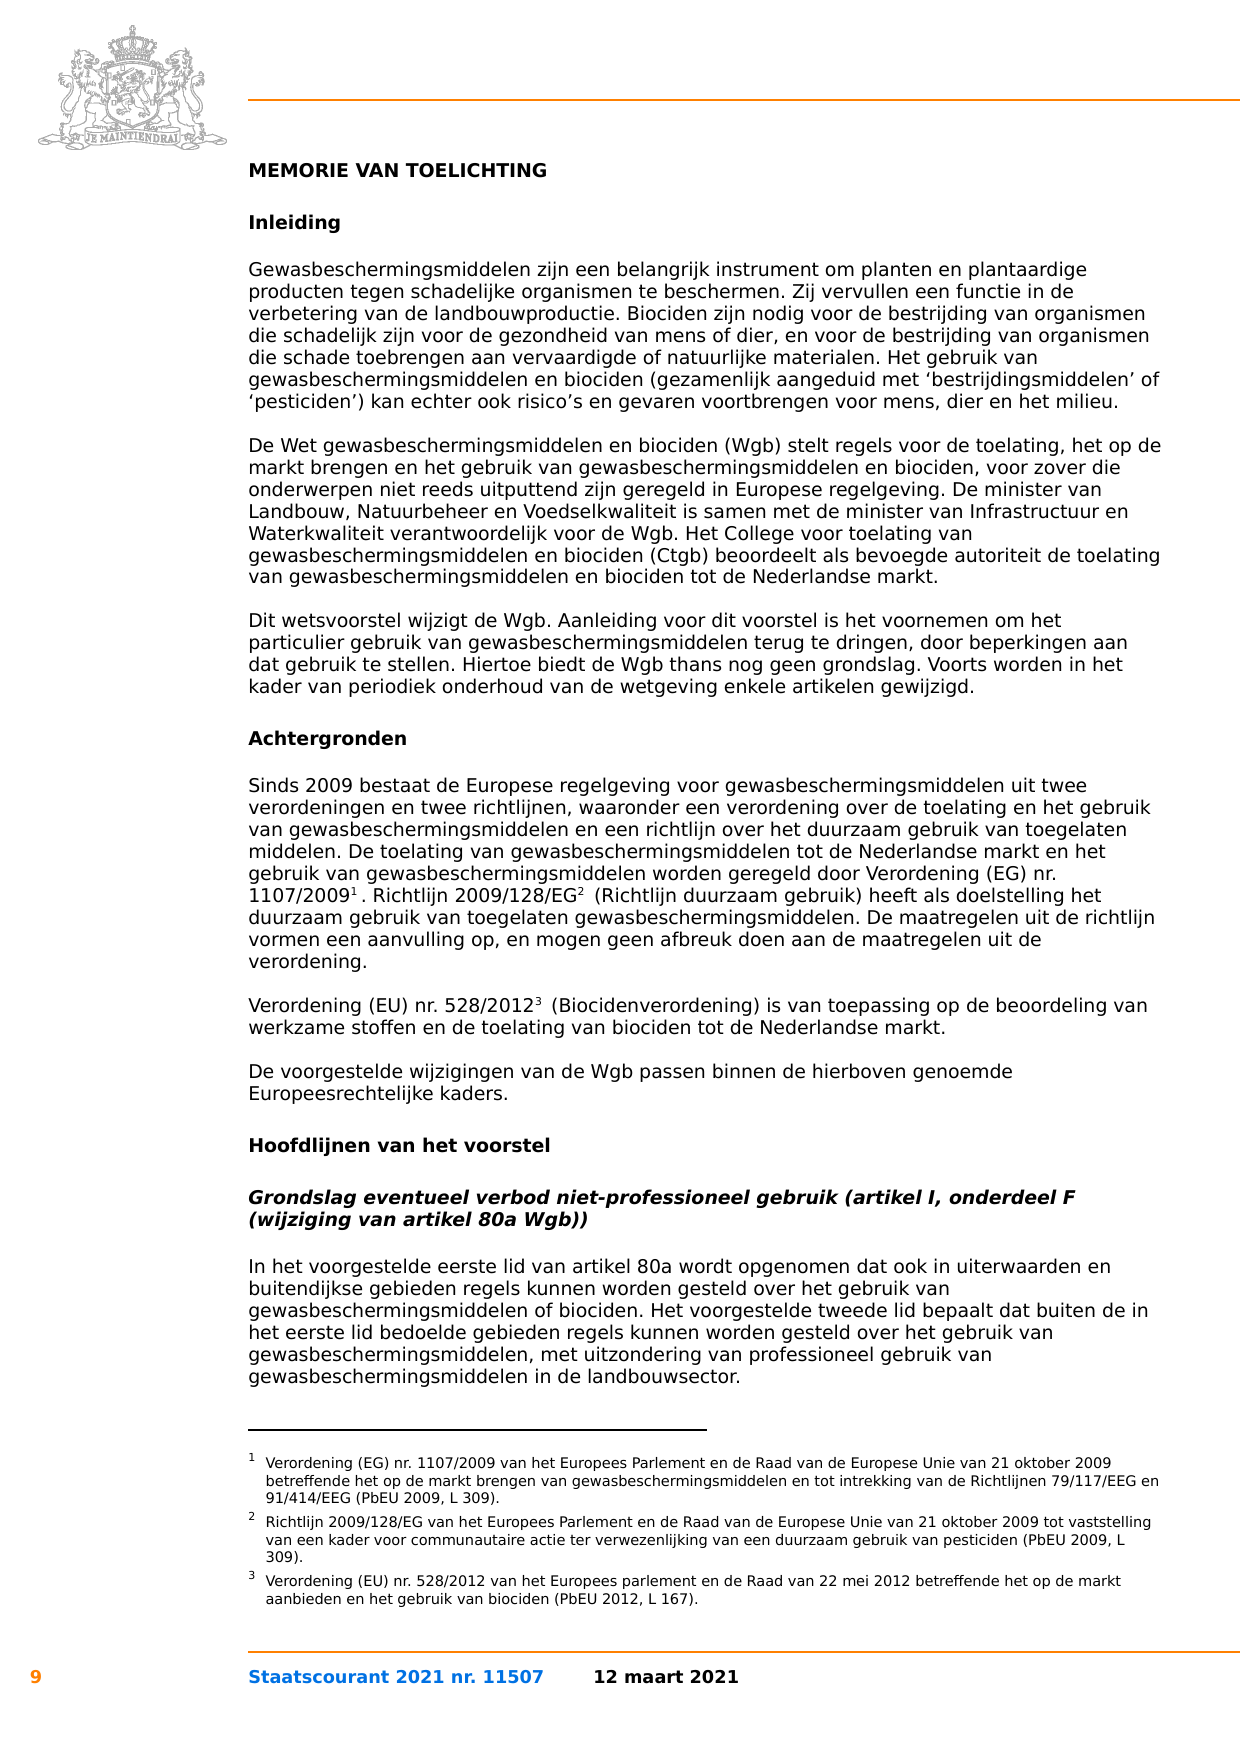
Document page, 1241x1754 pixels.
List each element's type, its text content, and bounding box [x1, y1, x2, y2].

text De Wet gewasbeschermingsmiddelen en biociden (Wgb) stelt regels voor de toelating, het op de markt brengen en het gebruik van gewasbeschermingsmiddelen en biociden, voor zover die onderwerpen niet reeds uitputtend zijn geregeld in Europese regelgeving. De minister van Landbouw, Natuurbeheer en Voedselkwaliteit is samen met de minister van Infrastructuur en Waterkwaliteit verantwoordelijk voor de Wgb. Het College voor toelating van gewasbeschermingsmiddelen en biociden (Ctgb) beoordeelt als bevoegde autoriteit de toelating van gewasbeschermingsmiddelen en biociden tot de Nederlandse markt. [248, 434, 1163, 588]
text Richtlijn 2009/128/EG van het Europees Parlement en de Raad van de Europese Unie van 21 oktober 2009 tot vaststelling van een kader voor communautaire actie ter verwezenlijking van een duurzaam gebruik van pesticiden (PbEU 2009, L 309). [248, 1510, 1163, 1566]
picture [38, 25, 227, 150]
subtitle Grondslag eventueel verbod niet-professioneel gebruik (artikel I, onderdeel F (wijziging van artikel 80a Wgb)) [248, 1187, 1163, 1231]
text De voorgestelde wijzigingen van de Wgb passen binnen de hierboven genoemde Europeesrechtelijke kaders. [248, 1061, 1163, 1105]
text Verordening (EU) nr. 528/2012 van het Europees parlement en de Raad van 22 mei 2012 betreffende het op de markt aanbieden en het gebruik van biociden (PbEU 2012, L 167). [248, 1569, 1163, 1608]
subtitle Hoofdlijnen van het voorstel [248, 1135, 1163, 1157]
subtitle Achtergronden [248, 728, 1163, 750]
text In het voorgestelde eerste lid van artikel 80a wordt opgenomen dat ook in uiterwaarden en buitendijkse gebieden regels kunnen worden gesteld over het gebruik van gewasbeschermingsmiddelen of biociden. Het voorgestelde tweede lid bepaalt dat buiten de in het eerste lid bedoelde gebieden regels kunnen worden gesteld over het gebruik van gewasbeschermingsmiddelen, met uitzondering van professioneel gebruik van gewasbeschermingsmiddelen in de landbouwsector. [248, 1256, 1163, 1387]
text Verordening (EU) nr. 528/2012 (Biocidenverordening) is van toepassing op de beoordeling van werkzame stoffen en de toelating van biociden tot de Nederlandse markt. [248, 995, 1163, 1039]
text Gewasbeschermingsmiddelen zijn een belangrijk instrument om planten en plantaardige producten tegen schadelijke organismen te beschermen. Zij vervullen een functie in de verbetering van de landbouwproductie. Biociden zijn nodig voor de bestrijding van organismen die schadelijk zijn voor de gezondheid van mens of dier, en voor de bestrijding van organismen die schade toebrengen aan vervaardigde of natuurlijke materialen. Het gebruik van gewasbeschermingsmiddelen en biociden (gezamenlijk aangeduid met ‘bestrijdingsmiddelen’ of ‘pesticiden’) kan echter ook risico’s en gevaren voortbrengen voor mens, dier en het milieu. [248, 259, 1163, 413]
subtitle MEMORIE VAN TOELICHTING [248, 160, 1163, 182]
subtitle Inleiding [248, 212, 1163, 234]
text Sinds 2009 bestaat de Europese regelgeving voor gewasbeschermingsmiddelen uit twee verordeningen en twee richtlijnen, waaronder een verordening over de toelating en het gebruik van gewasbeschermingsmiddelen en een richtlijn over het duurzaam gebruik van toegelaten middelen. De toelating van gewasbeschermingsmiddelen tot de Nederlandse markt en het gebruik van gewasbeschermingsmiddelen worden geregeld door Verordening (EG) nr. 1107/2009. Richtlijn 2009/128/EG (Richtlijn duurzaam gebruik) heeft als doelstelling het duurzaam gebruik van toegelaten gewasbeschermingsmiddelen. De maatregelen uit de richtlijn vormen een aanvulling op, en mogen geen afbreuk doen aan de maatregelen uit de verordening. [248, 775, 1163, 973]
text Verordening (EG) nr. 1107/2009 van het Europees Parlement en de Raad van de Europese Unie van 21 oktober 2009 betreffende het op de markt brengen van gewasbeschermingsmiddelen en tot intrekking van de Richtlijnen 79/117/EEG en 91/414/EEG (PbEU 2009, L 309). [248, 1451, 1163, 1507]
text Dit wetsvoorstel wijzigt de Wgb. Aanleiding voor dit voorstel is het voornemen om het particulier gebruik van gewasbeschermingsmiddelen terug te dringen, door beperkingen aan dat gebruik te stellen. Hiertoe biedt de Wgb thans nog geen grondslag. Voorts worden in het kader van periodiek onderhoud van de wetgeving enkele artikelen gewijzigd. [248, 610, 1163, 698]
